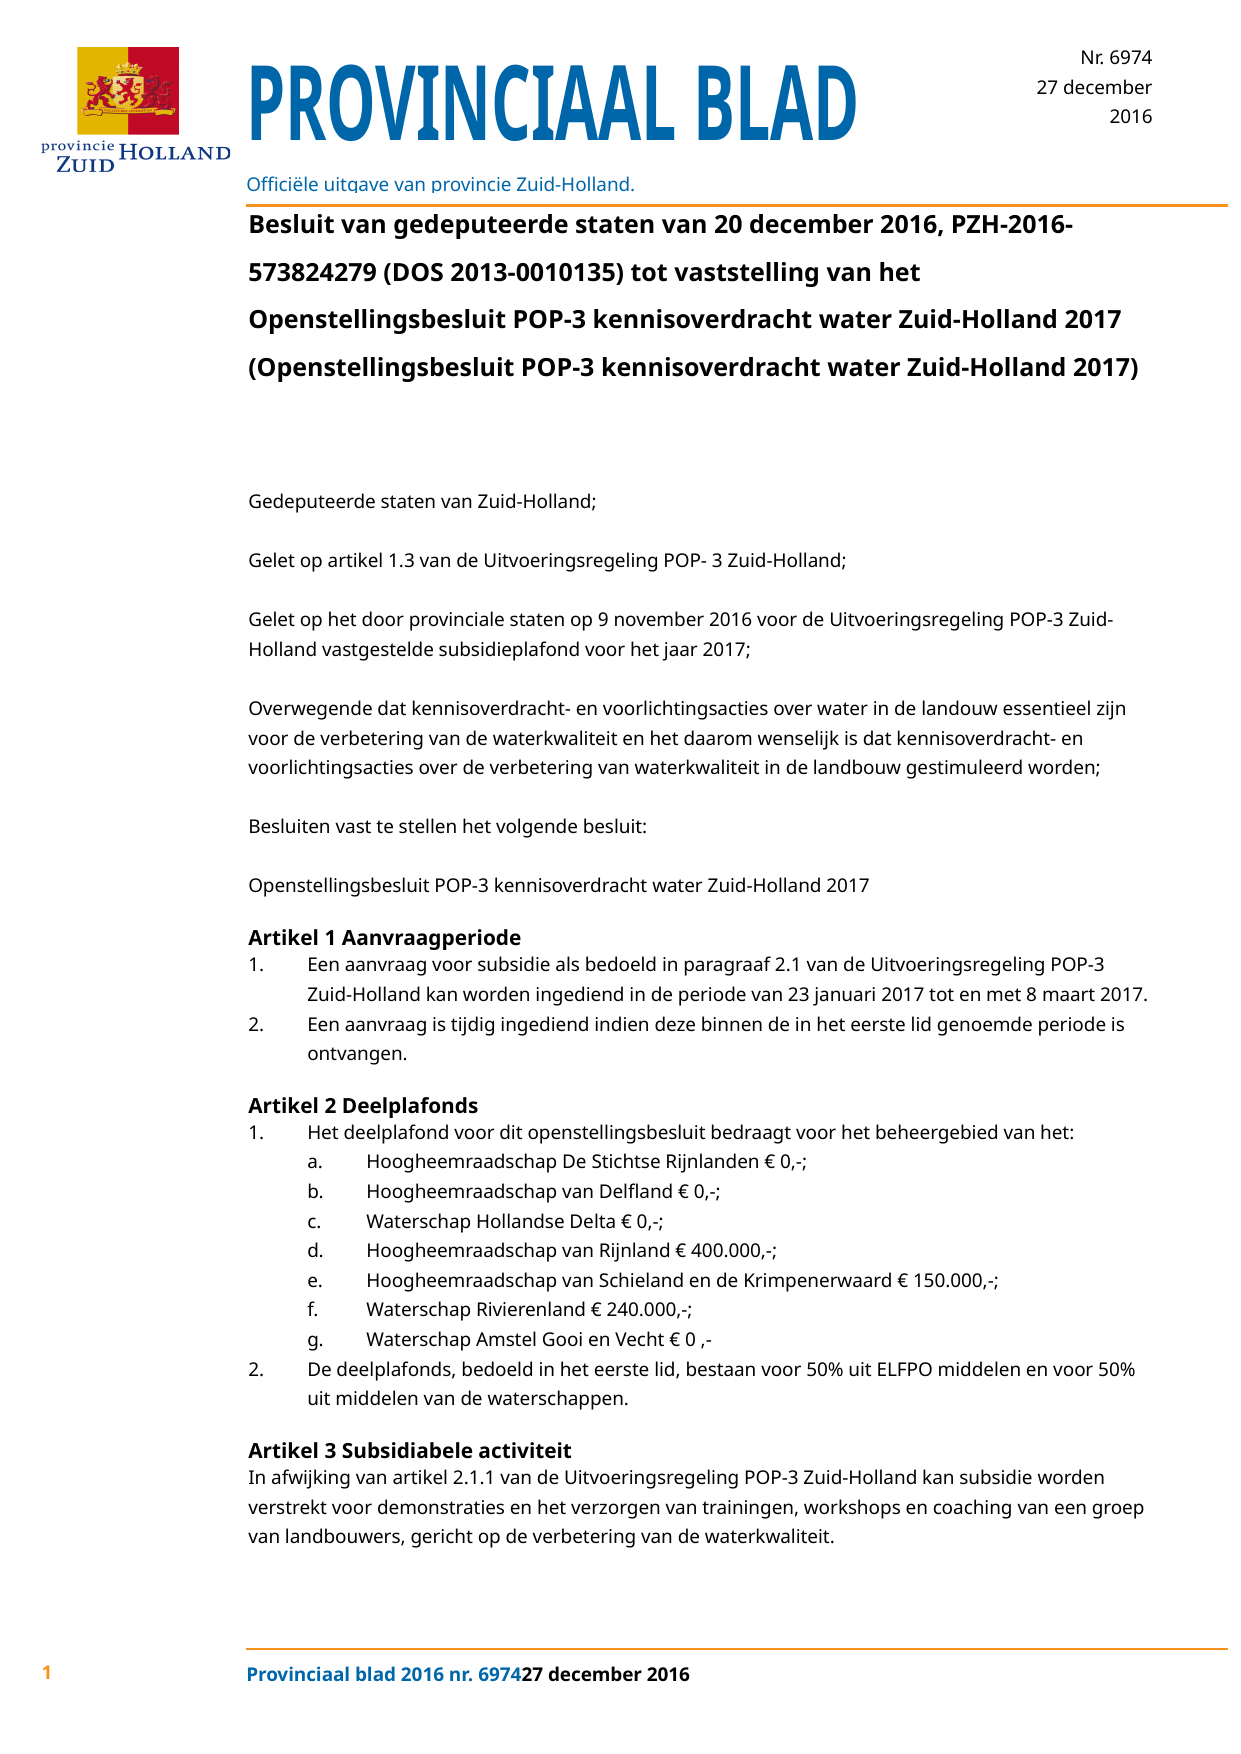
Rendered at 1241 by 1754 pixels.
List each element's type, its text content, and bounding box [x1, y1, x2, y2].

text Gelet op het door provinciale staten op 9 november 2016 voor de Uitvoeringsregeling POP-3 Zuid-Holland vastgestelde subsidieplafond voor het jaar 2017; [248, 606, 1152, 662]
list Het deelplafond voor dit openstellingsbesluit bedraagt voor het beheergebied van het: [248, 1119, 1152, 1145]
text Artikel 1 Aanvraagperiode [248, 923, 1152, 952]
text Openstellingsbesluit POP-3 kennisoverdracht water Zuid-Holland 2017 [248, 873, 1152, 898]
text Artikel 2 Deelplafonds [248, 1091, 1152, 1119]
list De deelplafonds, bedoeld in het eerste lid, bestaan voor 50% uit ELFPO middelen en voor 50% uit middelen van de waterschappen. [248, 1356, 1152, 1411]
text Besluiten vast te stellen het volgende besluit: [248, 813, 1152, 839]
picture [41, 47, 231, 172]
list Waterschap Amstel Gooi en Vecht € 0 ,- [307, 1326, 1152, 1352]
list Hoogheemraadschap van Schieland en de Krimpenerwaard € 150.000,-; [307, 1267, 1152, 1293]
list Waterschap Rivierenland € 240.000,-; [307, 1297, 1152, 1322]
text In afwijking van artikel 2.1.1 van de Uitvoeringsregeling POP-3 Zuid-Holland kan subsidie worden verstrekt voor demonstraties en het verzorgen van trainingen, workshops en coaching van een groep van landbouwers, gericht op de verbetering van de waterkwaliteit. [248, 1464, 1152, 1549]
list Hoogheemraadschap van Rijnland € 400.000,-; [307, 1237, 1152, 1263]
text Gedeputeerde staten van Zuid-Holland; [248, 488, 1152, 514]
text Overwegende dat kennisoverdracht- en voorlichtingsacties over water in de landouw essentieel zijn voor de verbetering van de waterkwaliteit en het daarom wenselijk is dat kennisoverdracht- en voorlichtingsacties over de verbetering van waterkwaliteit in de landbouw gestimuleerd worden; [248, 695, 1152, 780]
list Hoogheemraadschap van Delfland € 0,-; [307, 1178, 1152, 1204]
text Gelet op artikel 1.3 van de Uitvoeringsregeling POP- 3 Zuid-Holland; [248, 547, 1152, 573]
text Besluit van gedeputeerde staten van 20 december 2016, PZH-2016-573824279 (DOS 2013-0010135) tot vaststelling van het Openstellingsbesluit POP-3 kennisoverdracht water Zuid-Holland 2017 (Openstellingsbesluit POP-3 kennisoverdracht water Zuid-Holland 2017) [248, 207, 1152, 384]
list Een aanvraag voor subsidie als bedoeld in paragraaf 2.1 van de Uitvoeringsregeling POP-3 Zuid-Holland kan worden ingediend in de periode van 23 januari 2017 tot en met 8 maart 2017. [248, 952, 1152, 1007]
text Artikel 3 Subsidiabele activiteit [248, 1436, 1152, 1464]
list Een aanvraag is tijdig ingediend indien deze binnen de in het eerste lid genoemde periode is ontvangen. [248, 1011, 1152, 1066]
list Waterschap Hollandse Delta € 0,-; [307, 1208, 1152, 1234]
list Hoogheemraadschap De Stichtse Rijnlanden € 0,-; [307, 1149, 1152, 1174]
